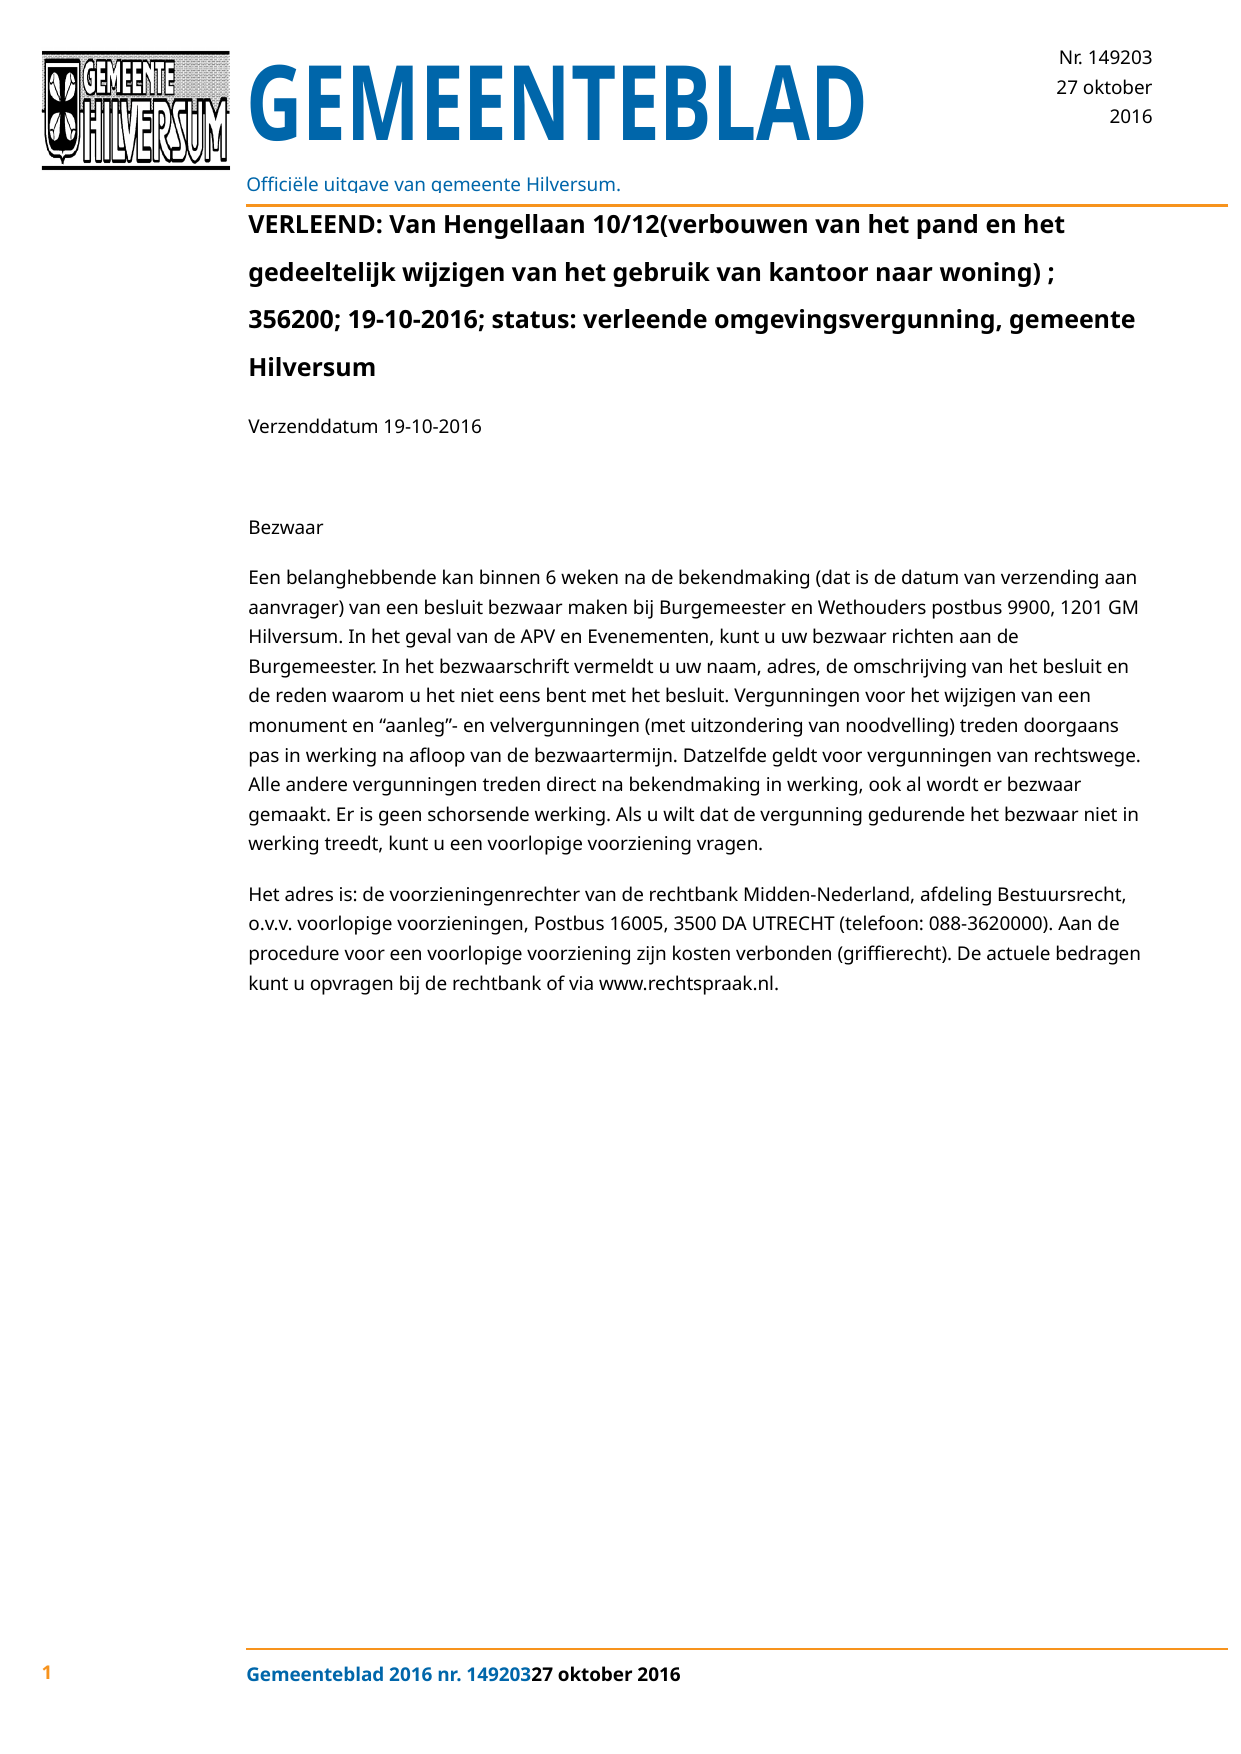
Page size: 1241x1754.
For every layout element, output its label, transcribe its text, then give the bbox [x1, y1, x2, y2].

text Verzenddatum 19-10-2016 [248, 413, 1152, 439]
text VERLEEND: Van Hengellaan 10/12(verbouwen van het pand en het gedeeltelijk wijzigen van het gebruik van kantoor naar woning) ; 356200; 19-10-2016; status: verleende omgevingsvergunning, gemeente Hilversum [248, 207, 1152, 384]
text Een belanghebbende kan binnen 6 weken na de bekendmaking (dat is de datum van verzending aan aanvrager) van een besluit bezwaar maken bij Burgemeester en Wethouders postbus 9900, 1201 GM Hilversum. In het geval van de APV en Evenementen, kunt u uw bezwaar richten aan de Burgemeester. In het bezwaarschrift vermeldt u uw naam, adres, de omschrijving van het besluit en de reden waarom u het niet eens bent met het besluit. Vergunningen voor het wijzigen van een monument en “aanleg”- en velvergunningen (met uitzondering van noodvelling) treden doorgaans pas in werking na afloop van de bezwaartermijn. Datzelfde geldt voor vergunningen van rechtswege. Alle andere vergunningen treden direct na bekendmaking in werking, ook al wordt er bezwaar gemaakt. Er is geen schorsende werking. Als u wilt dat de vergunning gedurende het bezwaar niet in werking treedt, kunt u een voorlopige voorziening vragen. [248, 564, 1152, 856]
text Bezwaar [248, 514, 1152, 540]
picture [41, 47, 231, 172]
text Het adres is: de voorzieningenrechter van de rechtbank Midden-Nederland, afdeling Bestuursrecht, o.v.v. voorlopige voorzieningen, Postbus 16005, 3500 DA UTRECHT (telefoon: 088-3620000). Aan de procedure voor een voorlopige voorziening zijn kosten verbonden (griffierecht). De actuele bedragen kunt u opvragen bij de rechtbank of via www.rechtspraak.nl. [248, 881, 1152, 996]
